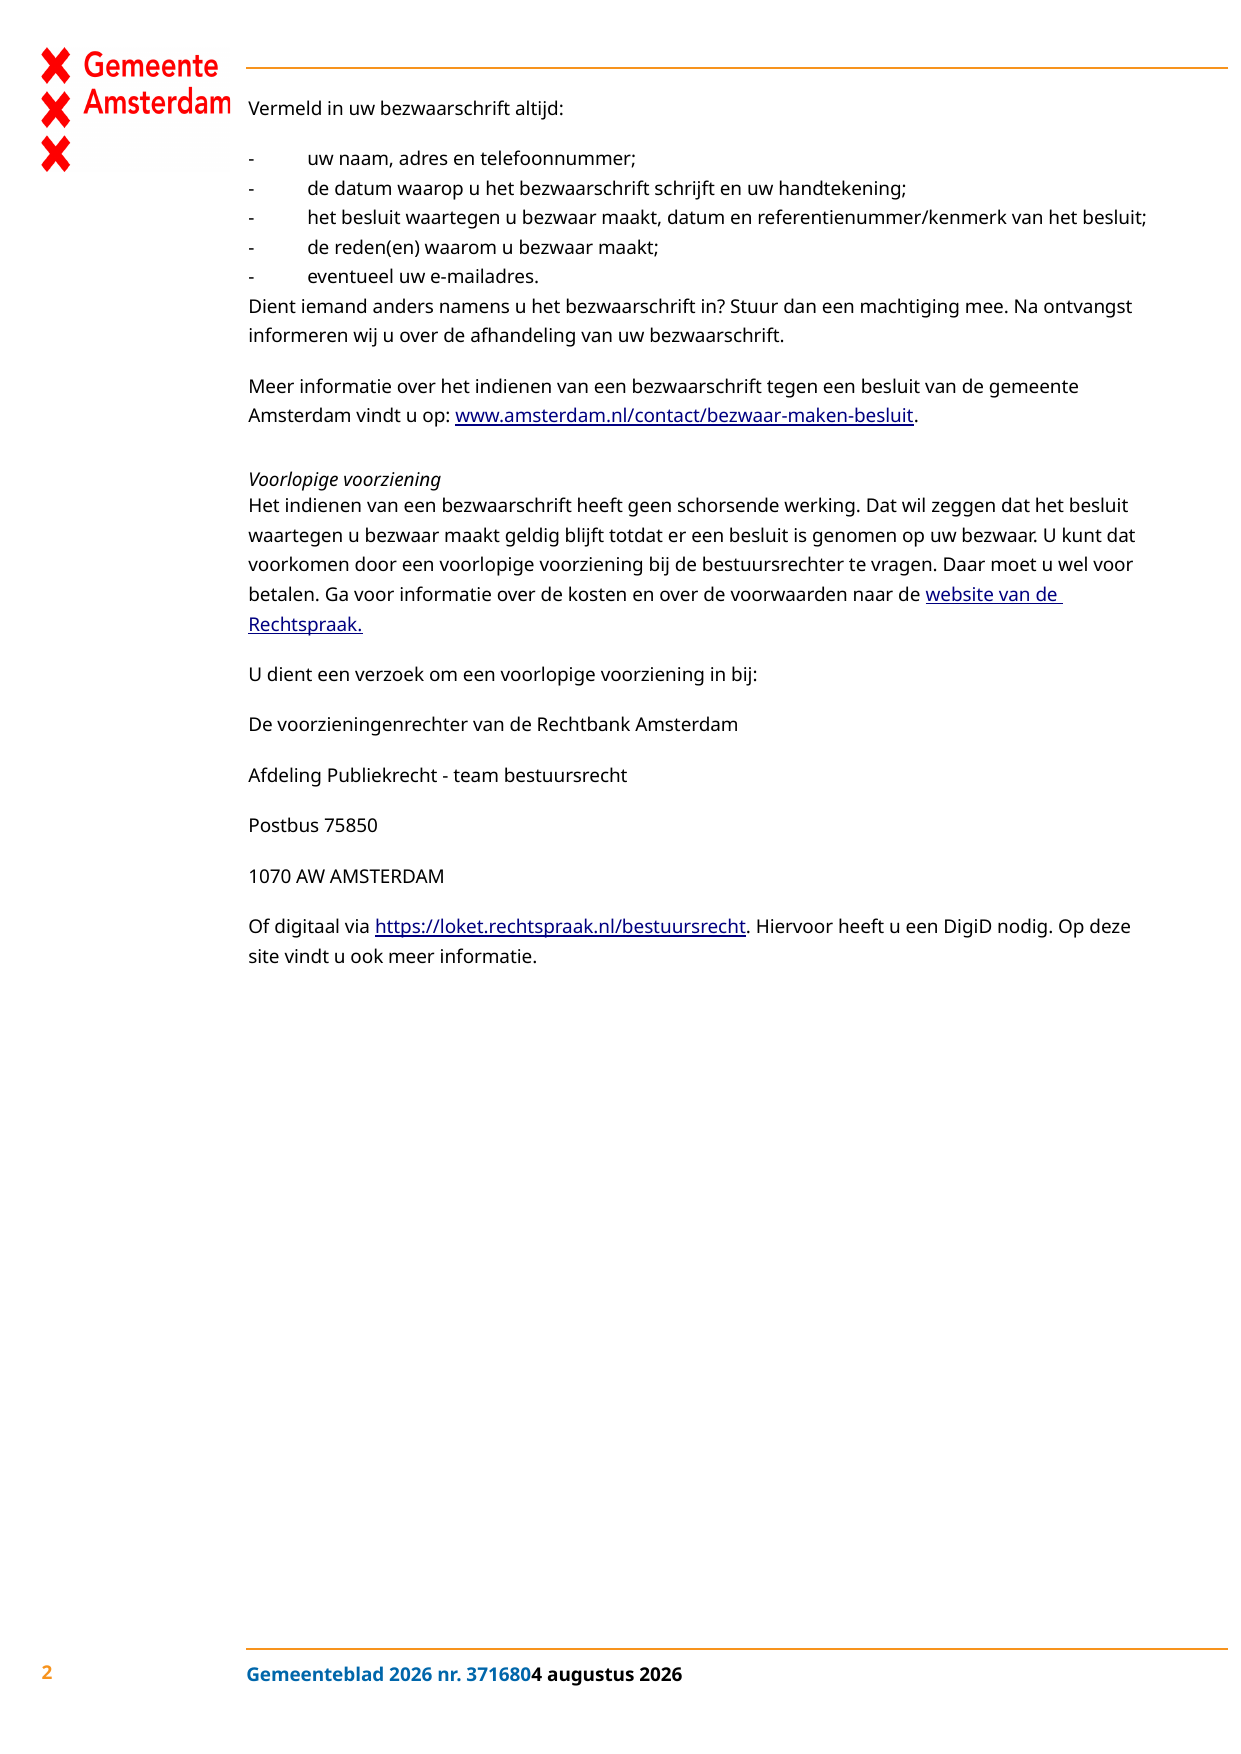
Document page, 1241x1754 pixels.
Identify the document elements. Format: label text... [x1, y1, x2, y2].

text U dient een verzoek om een voorlopige voorziening in bij: [248, 661, 1152, 687]
text Meer informatie over het indienen van een bezwaarschrift tegen een besluit van de gemeente Amsterdam vindt u op: www.amsterdam.nl/contact/bezwaar-maken-besluit. [248, 373, 1152, 428]
text Het indienen van een bezwaarschrift heeft geen schorsende werking. Dat wil zeggen dat het besluit waartegen u bezwaar maakt geldig blijft totdat er een besluit is genomen op uw bezwaar. U kunt dat voorkomen door een voorlopige voorziening bij de bestuursrechter te vragen. Daar moet u wel voor betalen. Ga voor informatie over de kosten en over de voorwaarden naar de website van de Rechtspraak. [248, 492, 1152, 636]
list eventueel uw e-mailadres. [248, 263, 1152, 289]
text Afdeling Publiekrecht - team bestuursrecht [248, 762, 1152, 788]
list de datum waarop u het bezwaarschrift schrijft en uw handtekening; [248, 175, 1152, 201]
list uw naam, adres en telefoonnummer; [248, 145, 1152, 171]
picture [41, 47, 231, 172]
text De voorzieningenrechter van de Rechtbank Amsterdam [248, 712, 1152, 737]
list het besluit waartegen u bezwaar maakt, datum en referentienummer/kenmerk van het besluit; [248, 204, 1152, 230]
text 1070 AW AMSTERDAM [248, 863, 1152, 888]
text Dient iemand anders namens u het bezwaarschrift in? Stuur dan een machtiging mee. Na ontvangst informeren wij u over de afhandeling van uw bezwaarschrift. [248, 293, 1152, 348]
text Voorlopige voorziening [248, 467, 1152, 492]
text Vermeld in uw bezwaarschrift altijd: [248, 95, 1152, 121]
list de reden(en) waarom u bezwaar maakt; [248, 234, 1152, 260]
text Of digitaal via https://loket.rechtspraak.nl/bestuursrecht. Hiervoor heeft u een DigiD nodig. Op deze site vindt u ook meer informatie. [248, 913, 1152, 968]
text Postbus 75850 [248, 812, 1152, 838]
